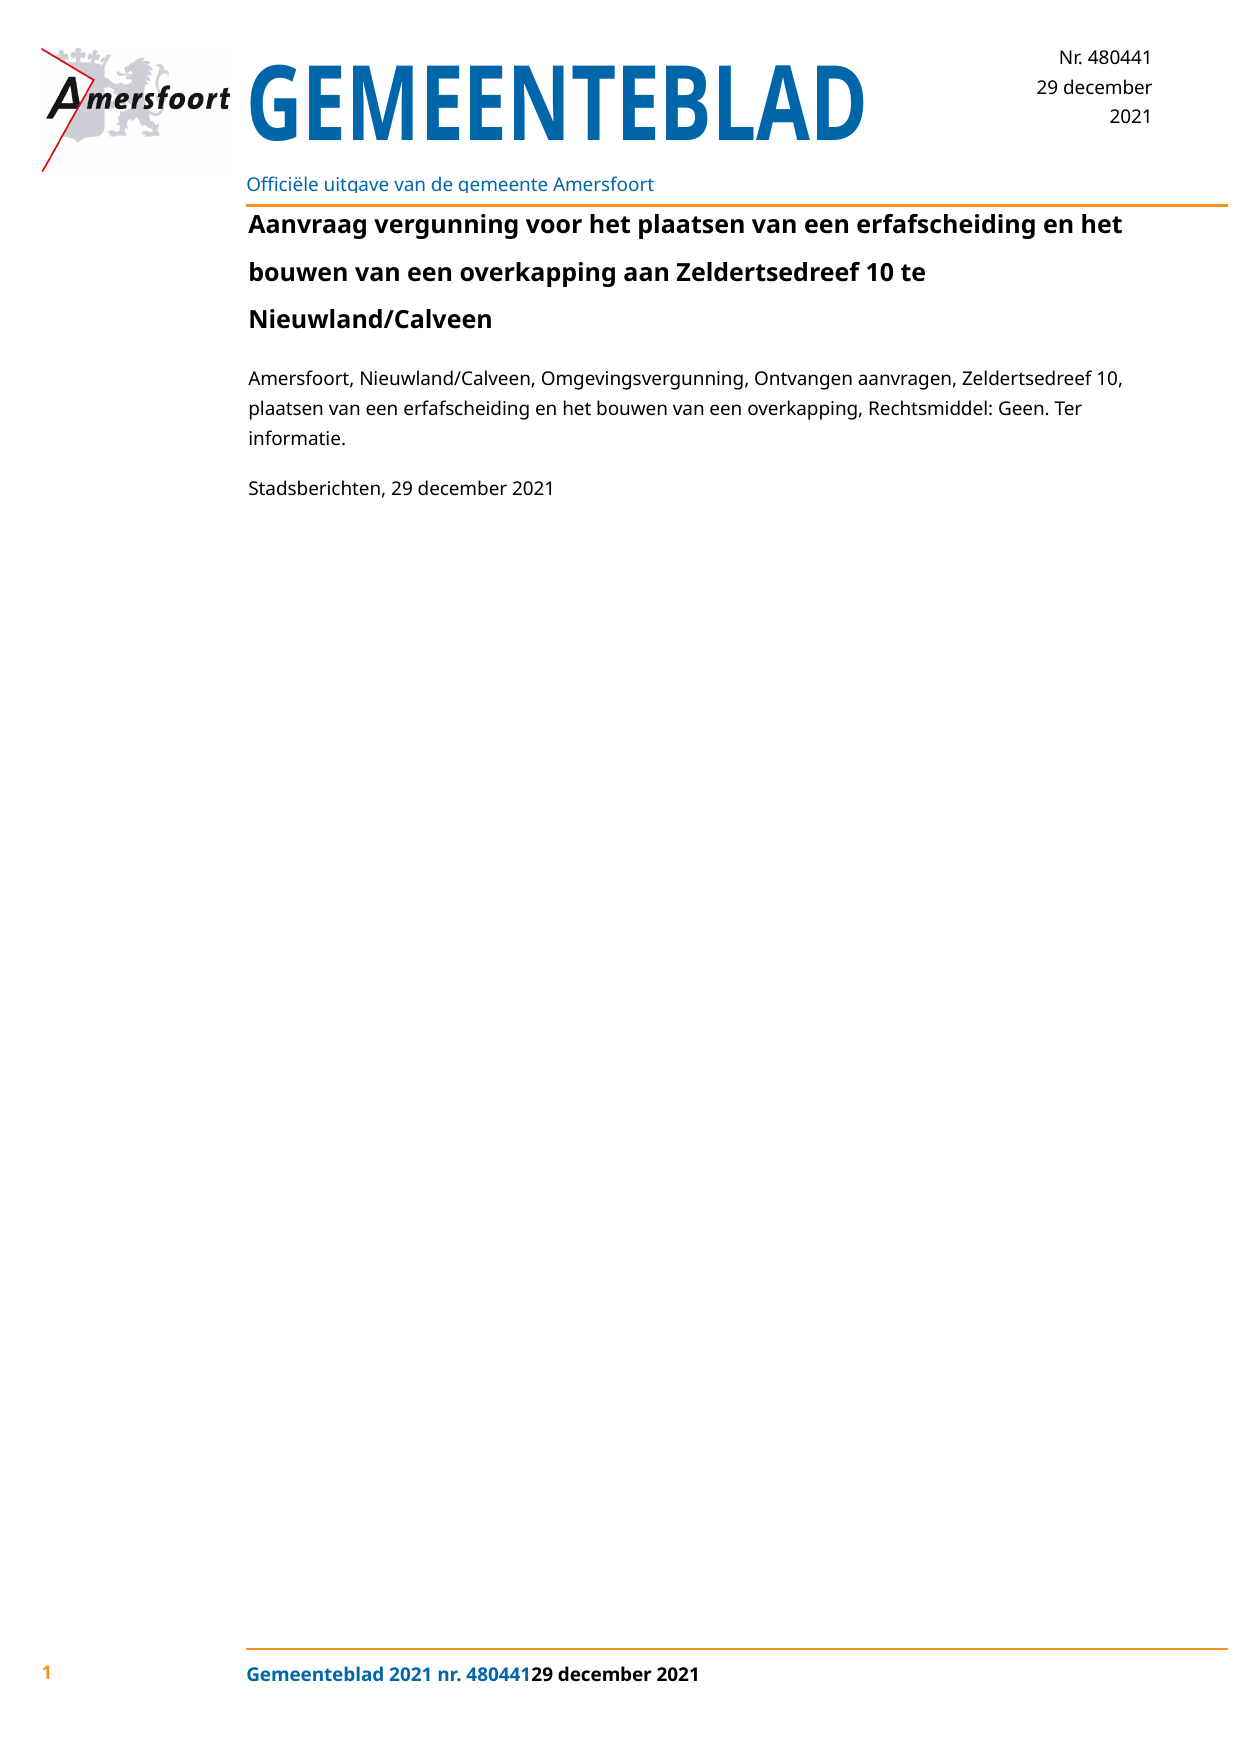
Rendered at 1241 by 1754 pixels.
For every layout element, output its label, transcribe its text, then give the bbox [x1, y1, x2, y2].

picture [41, 47, 231, 172]
text Stadsberichten, 29 december 2021 [248, 475, 1152, 501]
text Aanvraag vergunning voor het plaatsen van een erfafscheiding en het bouwen van een overkapping aan Zeldertsedreef 10 te Nieuwland/Calveen [248, 207, 1152, 336]
text Amersfoort, Nieuwland/Calveen, Omgevingsvergunning, Ontvangen aanvragen, Zeldertsedreef 10, plaatsen van een erfafscheiding en het bouwen van een overkapping, Rechtsmiddel: Geen. Ter informatie. [248, 366, 1152, 450]
